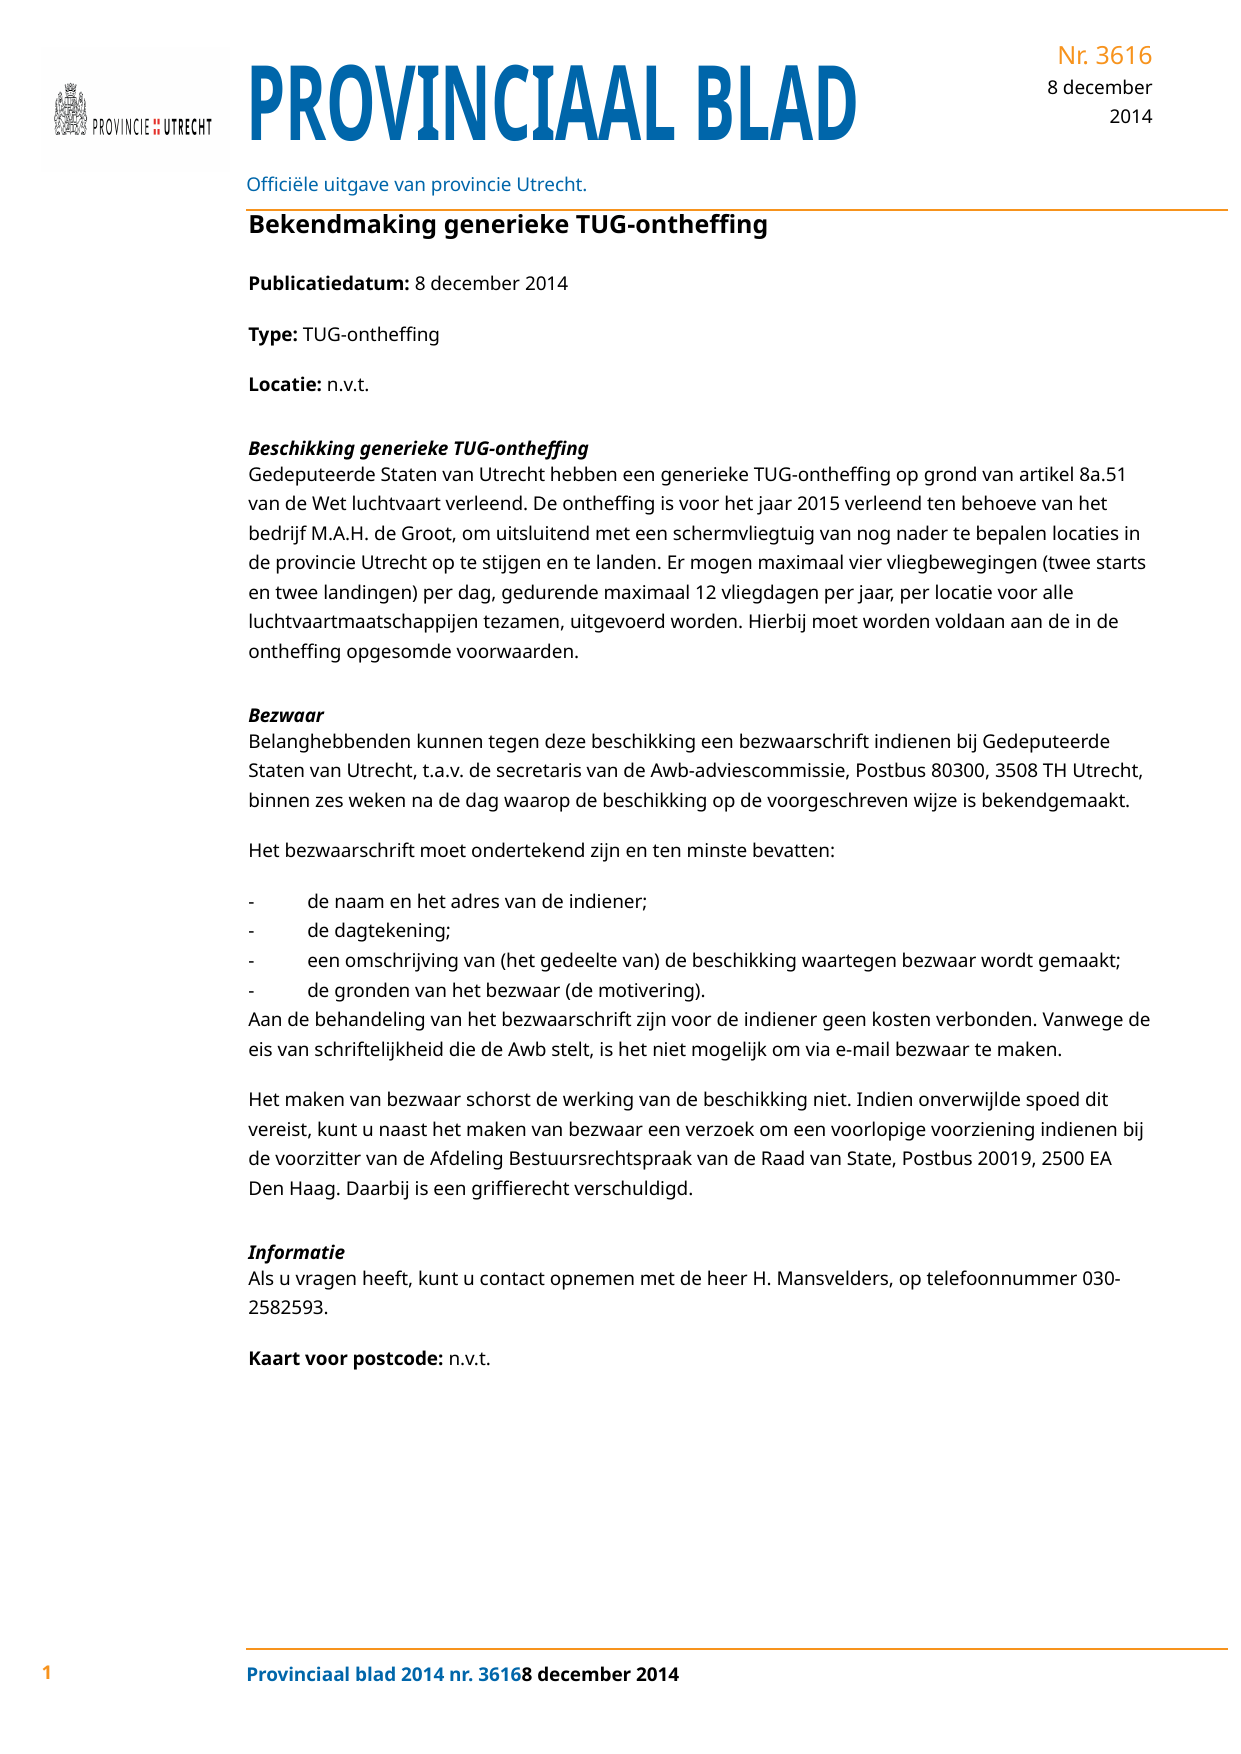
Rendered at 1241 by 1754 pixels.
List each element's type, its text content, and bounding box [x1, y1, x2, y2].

text Publicatiedatum: 8 december 2014 [248, 270, 1152, 296]
list een omschrijving van (het gedeelte van) de beschikking waartegen bezwaar wordt gemaakt; [248, 947, 1152, 973]
text Het maken van bezwaar schorst de werking van de beschikking niet. Indien onverwijlde spoed dit vereist, kunt u naast het maken van bezwaar een verzoek om een voorlopige voorziening indienen bij de voorzitter van de Afdeling Bestuursrechtspraak van de Raad van State, Postbus 20019, 2500 EA Den Haag. Daarbij is een griffierecht verschuldigd. [248, 1086, 1152, 1201]
text Beschikking generieke TUG-ontheffing [248, 435, 1152, 461]
text Bekendmaking generieke TUG-ontheffing [248, 211, 1152, 241]
text Als u vragen heeft, kunt u contact opnemen met de heer H. Mansvelders, op telefoonnummer 030-2582593. [248, 1265, 1152, 1320]
text Type: TUG-ontheffing [248, 321, 1152, 346]
text Belanghebbenden kunnen tegen deze beschikking een bezwaarschrift indienen bij Gedeputeerde Staten van Utrecht, t.a.v. de secretaris van de Awb-adviescommissie, Postbus 80300, 3508 TH Utrecht, binnen zes weken na de dag waarop de beschikking op de voorgeschreven wijze is bekendgemaakt. [248, 728, 1152, 813]
text Aan de behandeling van het bezwaarschrift zijn voor de indiener geen kosten verbonden. Vanwege de eis van schriftelijkheid die de Awb stelt, is het niet mogelijk om via e-mail bezwaar te maken. [248, 1006, 1152, 1062]
picture [41, 47, 231, 172]
text Kaart voor postcode: n.v.t. [248, 1345, 1152, 1371]
text Bezwaar [248, 702, 1152, 728]
text Informatie [248, 1239, 1152, 1265]
text Gedeputeerde Staten van Utrecht hebben een generieke TUG-ontheffing op grond van artikel 8a.51 van de Wet luchtvaart verleend. De ontheffing is voor het jaar 2015 verleend ten behoeve van het bedrijf M.A.H. de Groot, om uitsluitend met een schermvliegtuig van nog nader te bepalen locaties in de provincie Utrecht op te stijgen en te landen. Er mogen maximaal vier vliegbewegingen (twee starts en twee landingen) per dag, gedurende maximaal 12 vliegdagen per jaar, per locatie voor alle luchtvaartmaatschappijen tezamen, uitgevoerd worden. Hierbij moet worden voldaan aan de in de ontheffing opgesomde voorwaarden. [248, 461, 1152, 664]
list de naam en het adres van de indiener; [248, 888, 1152, 914]
text Locatie: n.v.t. [248, 371, 1152, 397]
list de dagtekening; [248, 918, 1152, 943]
text Het bezwaarschrift moet ondertekend zijn en ten minste bevatten: [248, 838, 1152, 863]
list de gronden van het bezwaar (de motivering). [248, 977, 1152, 1002]
